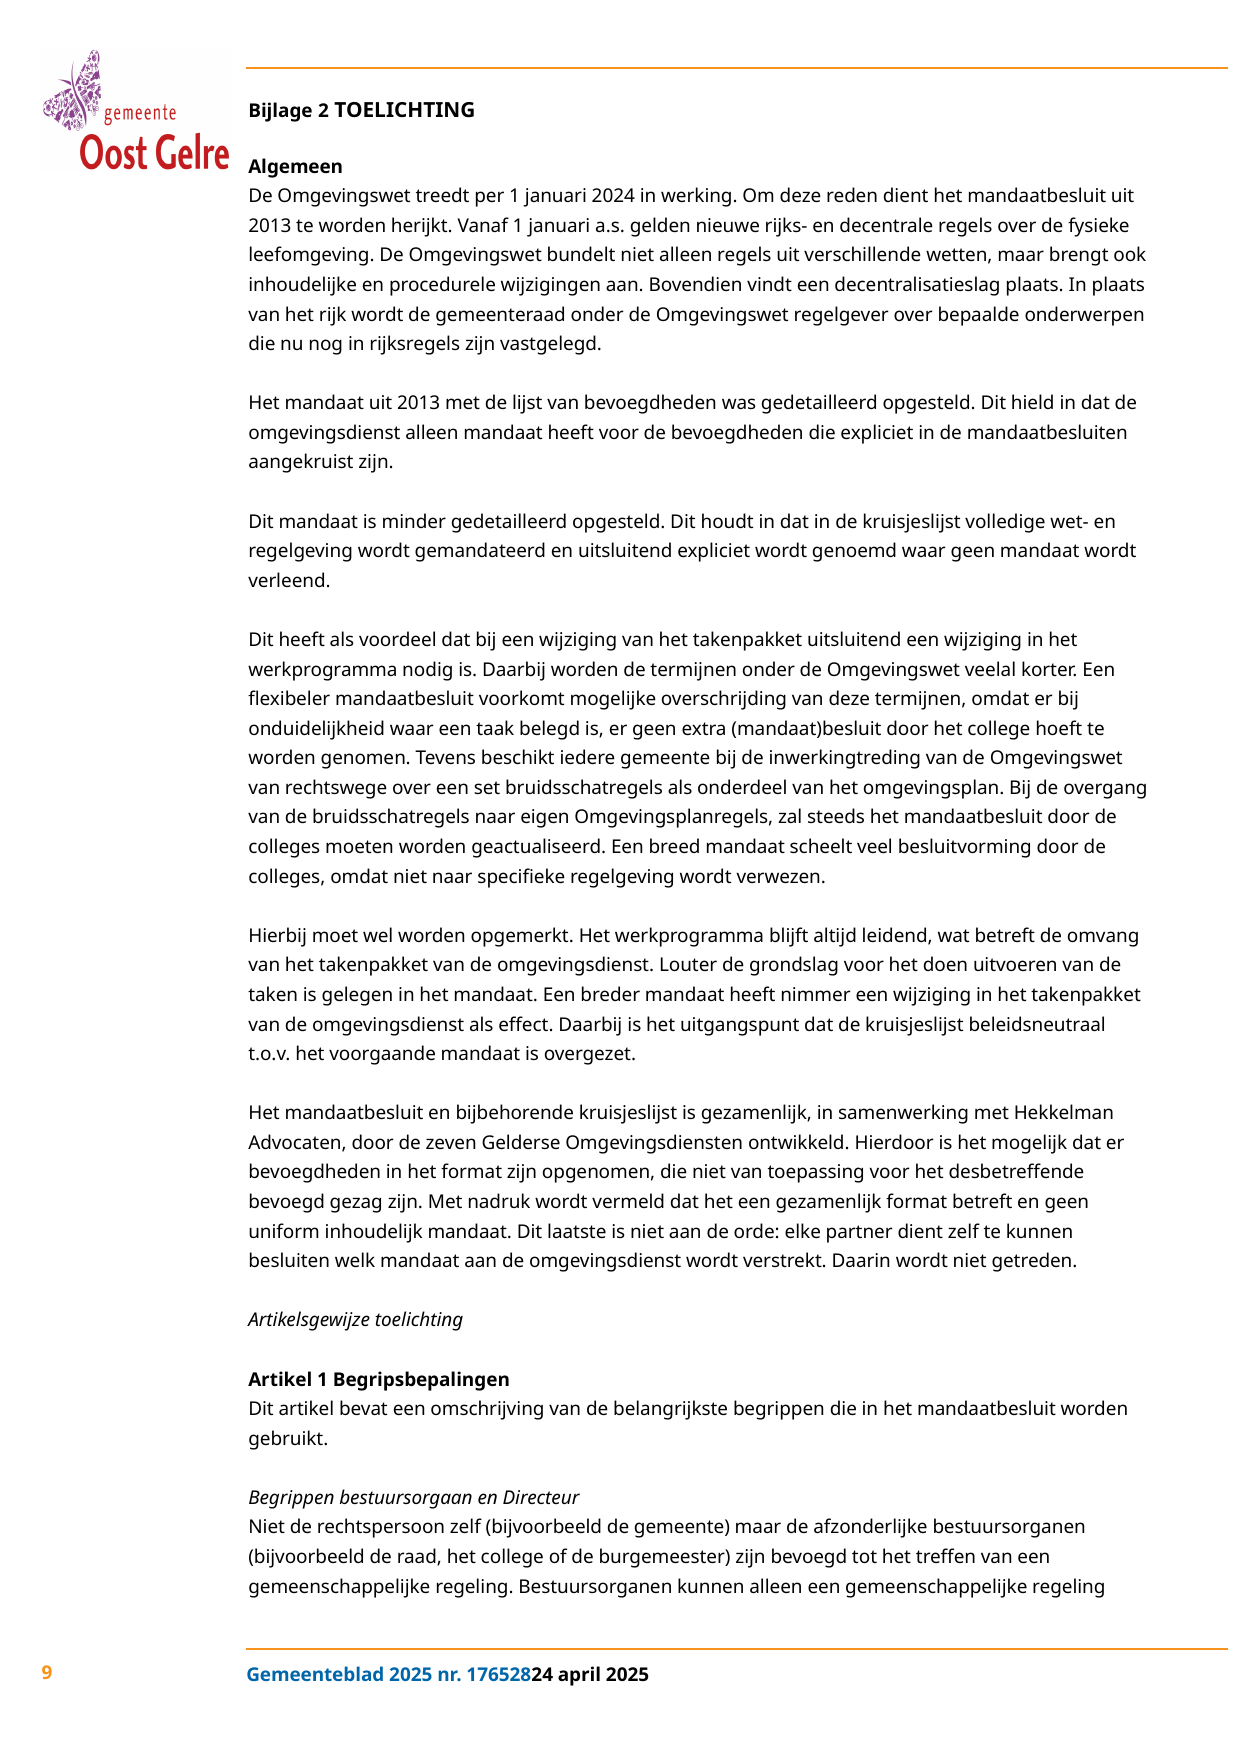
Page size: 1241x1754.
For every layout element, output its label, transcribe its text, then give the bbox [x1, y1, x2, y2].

text Dit mandaat is minder gedetailleerd opgesteld. Dit houdt in dat in de kruisjeslijst volledige wet- en regelgeving wordt gemandateerd en uitsluitend expliciet wordt genoemd waar geen mandaat wordt verleend. [248, 508, 1152, 593]
text Dit heeft als voordeel dat bij een wijziging van het takenpakket uitsluitend een wijziging in het werkprogramma nodig is. Daarbij worden de termijnen onder de Omgevingswet veelal korter. Een flexibeler mandaatbesluit voorkomt mogelijke overschrijding van deze termijnen, omdat er bij onduidelijkheid waar een taak belegd is, er geen extra (mandaat)besluit door het college hoeft te worden genomen. Tevens beschikt iedere gemeente bij de inwerkingtreding van de Omgevingswet van rechtswege over een set bruidsschatregels als onderdeel van het omgevingsplan. Bij de overgang van de bruidsschatregels naar eigen Omgevingsplanregels, zal steeds het mandaatbesluit door de colleges moeten worden geactualiseerd. Een breed mandaat scheelt veel besluitvorming door de colleges, omdat niet naar specifieke regelgeving wordt verwezen. [248, 626, 1152, 889]
picture [41, 47, 231, 172]
text Niet de rechtspersoon zelf (bijvoorbeeld de gemeente) maar de afzonderlijke bestuursorganen (bijvoorbeeld de raad, het college of de burgemeester) zijn bevoegd tot het treffen van een gemeenschappelijke regeling. Bestuursorganen kunnen alleen een gemeenschappelijke regeling [248, 1514, 1152, 1599]
text Begrippen bestuursorgaan en Directeur [248, 1484, 1152, 1510]
text Dit artikel bevat een omschrijving van de belangrijkste begrippen die in het mandaatbesluit worden gebruikt. [248, 1395, 1152, 1451]
text Het mandaatbesluit en bijbehorende kruisjeslijst is gezamenlijk, in samenwerking met Hekkelman Advocaten, door de zeven Gelderse Omgevingsdiensten ontwikkeld. Hierdoor is het mogelijk dat er bevoegdheden in het format zijn opgenomen, die niet van toepassing voor het desbetreffende bevoegd gezag zijn. Met nadruk wordt vermeld dat het een gezamenlijk format betreft en geen uniform inhoudelijk mandaat. Dit laatste is niet aan de orde: elke partner dient zelf te kunnen besluiten welk mandaat aan de omgevingsdienst wordt verstrekt. Daarin wordt niet getreden. [248, 1099, 1152, 1273]
text Hierbij moet wel worden opgemerkt. Het werkprogramma blijft altijd leidend, wat betreft de omvang van het takenpakket van de omgevingsdienst. Louter de grondslag voor het doen uitvoeren van de taken is gelegen in het mandaat. Een breder mandaat heeft nimmer een wijziging in het takenpakket van de omgevingsdienst als effect. Daarbij is het uitgangspunt dat de kruisjeslijst beleidsneutraal t.o.v. het voorgaande mandaat is overgezet. [248, 922, 1152, 1066]
text Bijlage 2 TOELICHTING [248, 95, 1152, 123]
text Artikel 1 Begripsbepalingen [248, 1366, 1152, 1392]
text De Omgevingswet treedt per 1 januari 2024 in werking. Om deze reden dient het mandaatbesluit uit 2013 te worden herijkt. Vanaf 1 januari a.s. gelden nieuwe rijks- en decentrale regels over de fysieke leefomgeving. De Omgevingswet bundelt niet alleen regels uit verschillende wetten, maar brengt ook inhoudelijke en procedurele wijzigingen aan. Bovendien vindt een decentralisatieslag plaats. In plaats van het rijk wordt de gemeenteraad onder de Omgevingswet regelgever over bepaalde onderwerpen die nu nog in rijksregels zijn vastgelegd. [248, 182, 1152, 356]
text Het mandaat uit 2013 met de lijst van bevoegdheden was gedetailleerd opgesteld. Dit hield in dat de omgevingsdienst alleen mandaat heeft voor de bevoegdheden die expliciet in de mandaatbesluiten aangekruist zijn. [248, 389, 1152, 474]
text Artikelsgewijze toelichting [248, 1307, 1152, 1332]
text Algemeen [248, 153, 1152, 179]
